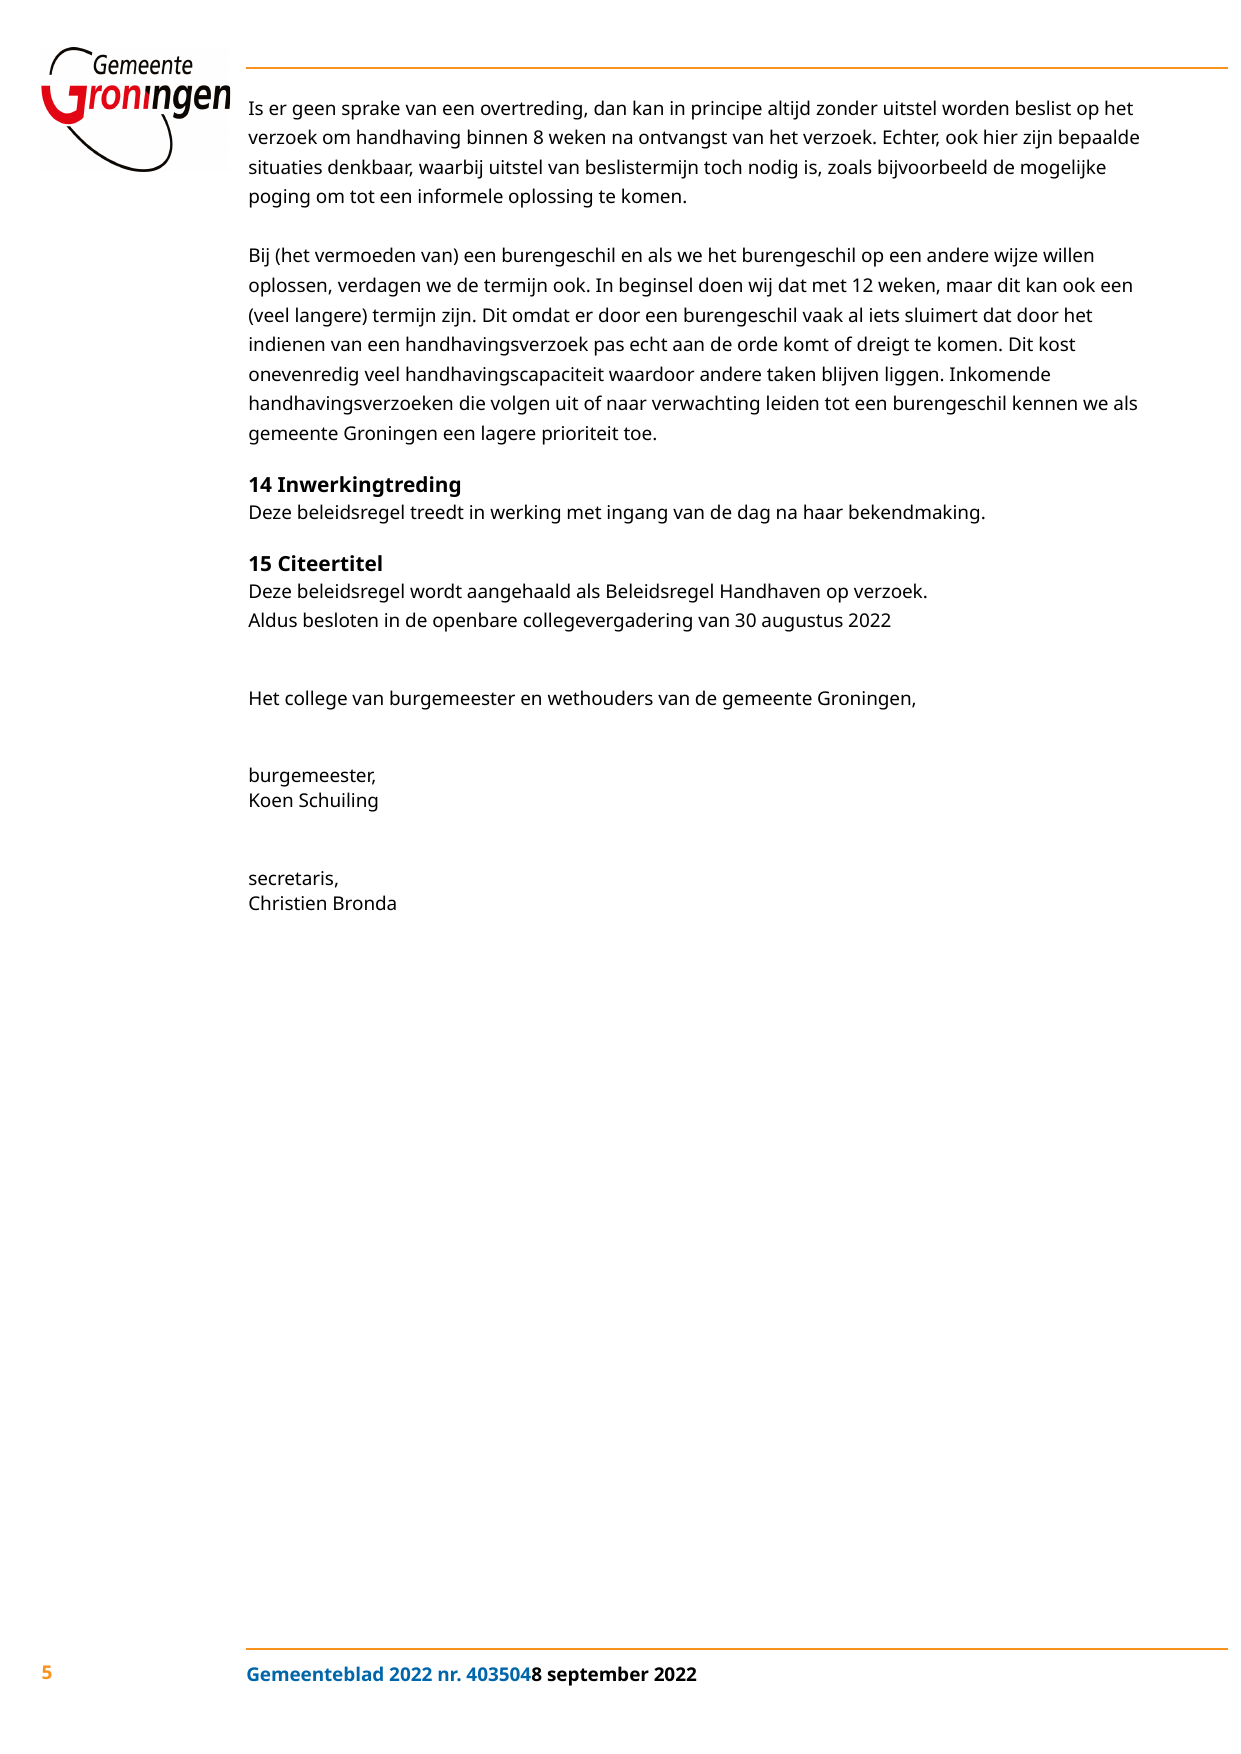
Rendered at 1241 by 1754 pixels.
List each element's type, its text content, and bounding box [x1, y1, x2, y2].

text Is er geen sprake van een overtreding, dan kan in principe altijd zonder uitstel worden beslist op het verzoek om handhaving binnen 8 weken na ontvangst van het verzoek. Echter, ook hier zijn bepaalde situaties denkbaar, waarbij uitstel van beslistermijn toch nodig is, zoals bijvoorbeeld de mogelijke poging om tot een informele oplossing te komen. [248, 95, 1152, 209]
text Bij (het vermoeden van) een burengeschil en als we het burengeschil op een andere wijze willen oplossen, verdagen we de termijn ook. In beginsel doen wij dat met 12 weken, maar dit kan ook een (veel langere) termijn zijn. Dit omdat er door een burengeschil vaak al iets sluimert dat door het indienen van een handhavingsverzoek pas echt aan de orde komt of dreigt te komen. Dit kost onevenredig veel handhavingscapaciteit waardoor andere taken blijven liggen. Inkomende handhavingsverzoeken die volgen uit of naar verwachting leiden tot een burengeschil kennen we als gemeente Groningen een lagere prioriteit toe. [248, 243, 1152, 446]
text Koen Schuiling [248, 788, 1152, 813]
text burgemeester, [248, 762, 1152, 788]
text Deze beleidsregel wordt aangehaald als Beleidsregel Handhaven op verzoek. [248, 578, 1152, 604]
text 14 Inwerkingtreding [248, 471, 1152, 499]
text Christien Bronda [248, 891, 1152, 916]
text 15 Citeertitel [248, 549, 1152, 578]
text Aldus besloten in de openbare collegevergadering van 30 augustus 2022 [248, 607, 1152, 633]
picture [41, 47, 231, 172]
text Deze beleidsregel treedt in werking met ingang van de dag na haar bekendmaking. [248, 499, 1152, 525]
text secretaris, [248, 865, 1152, 891]
text Het college van burgemeester en wethouders van de gemeente Groningen, [248, 685, 1152, 710]
